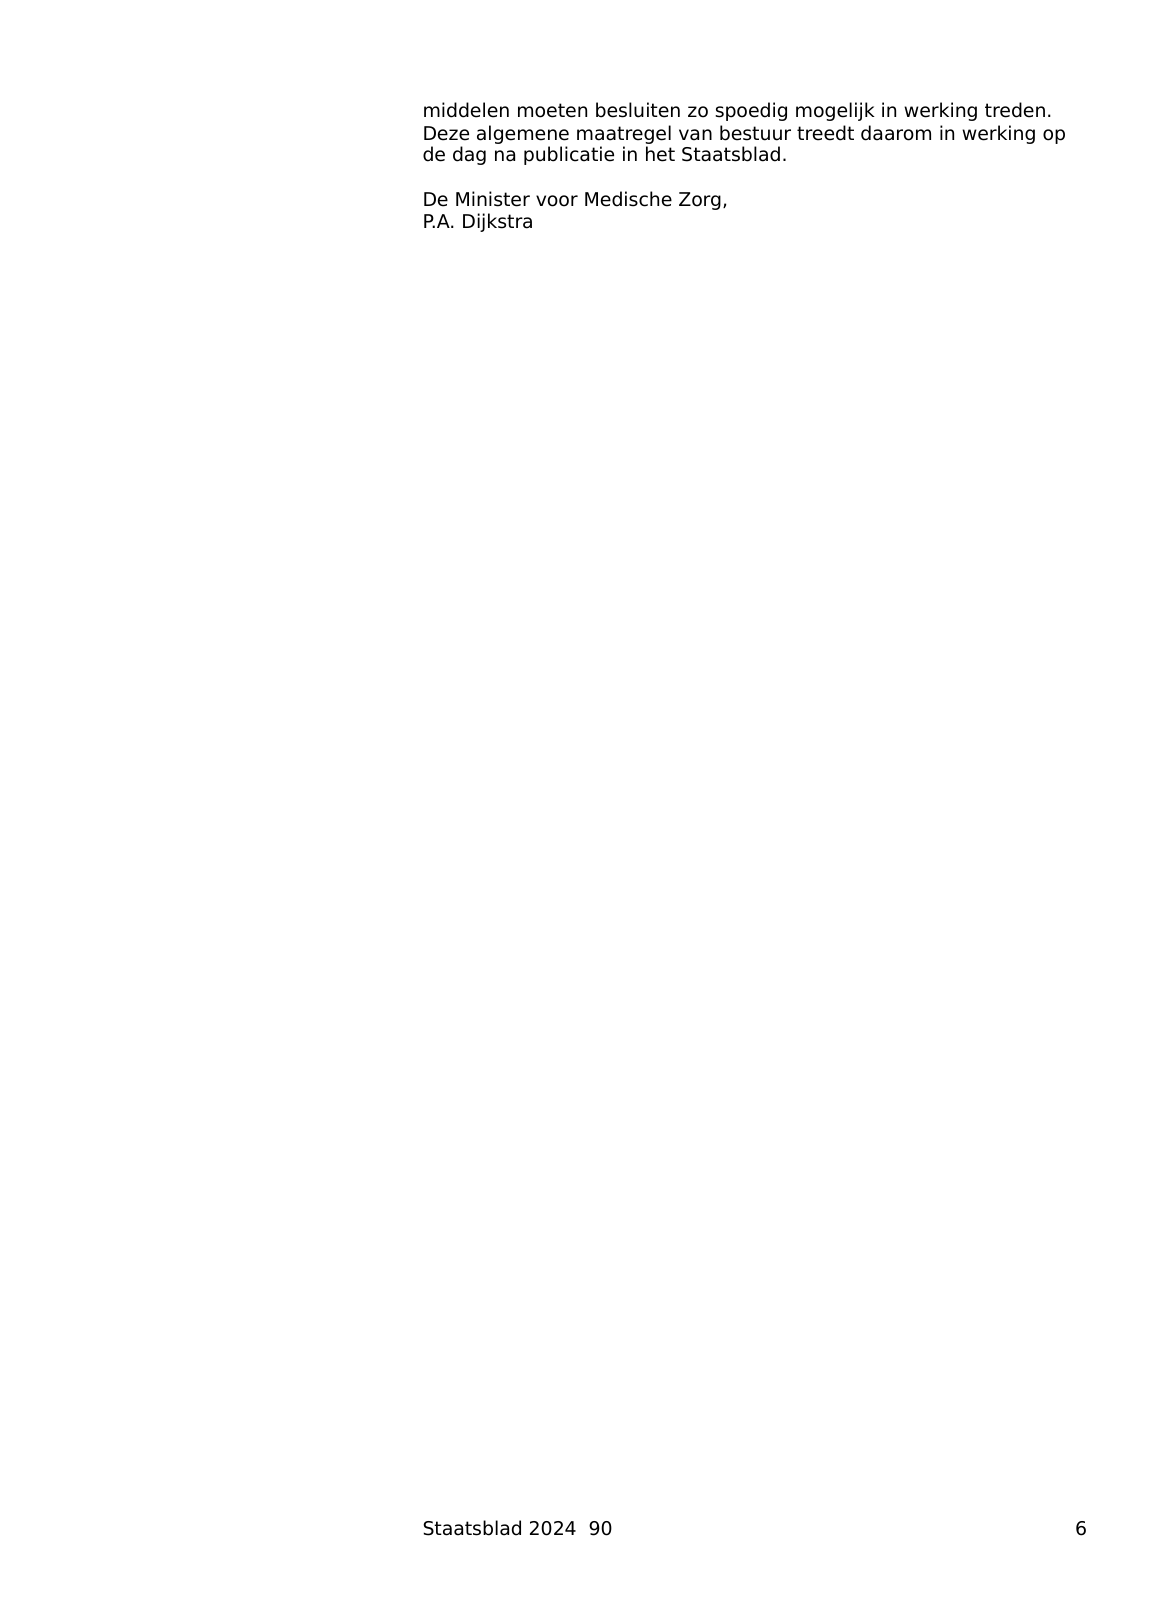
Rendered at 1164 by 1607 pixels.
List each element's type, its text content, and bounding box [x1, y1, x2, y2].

text De Minister voor Medische Zorg, P.A. Dijkstra [422, 188, 1087, 232]
text middelen moeten besluiten zo spoedig mogelijk in werking treden. Deze algemene maatregel van bestuur treedt daarom in werking op de dag na publicatie in het Staatsblad. [422, 100, 1087, 166]
